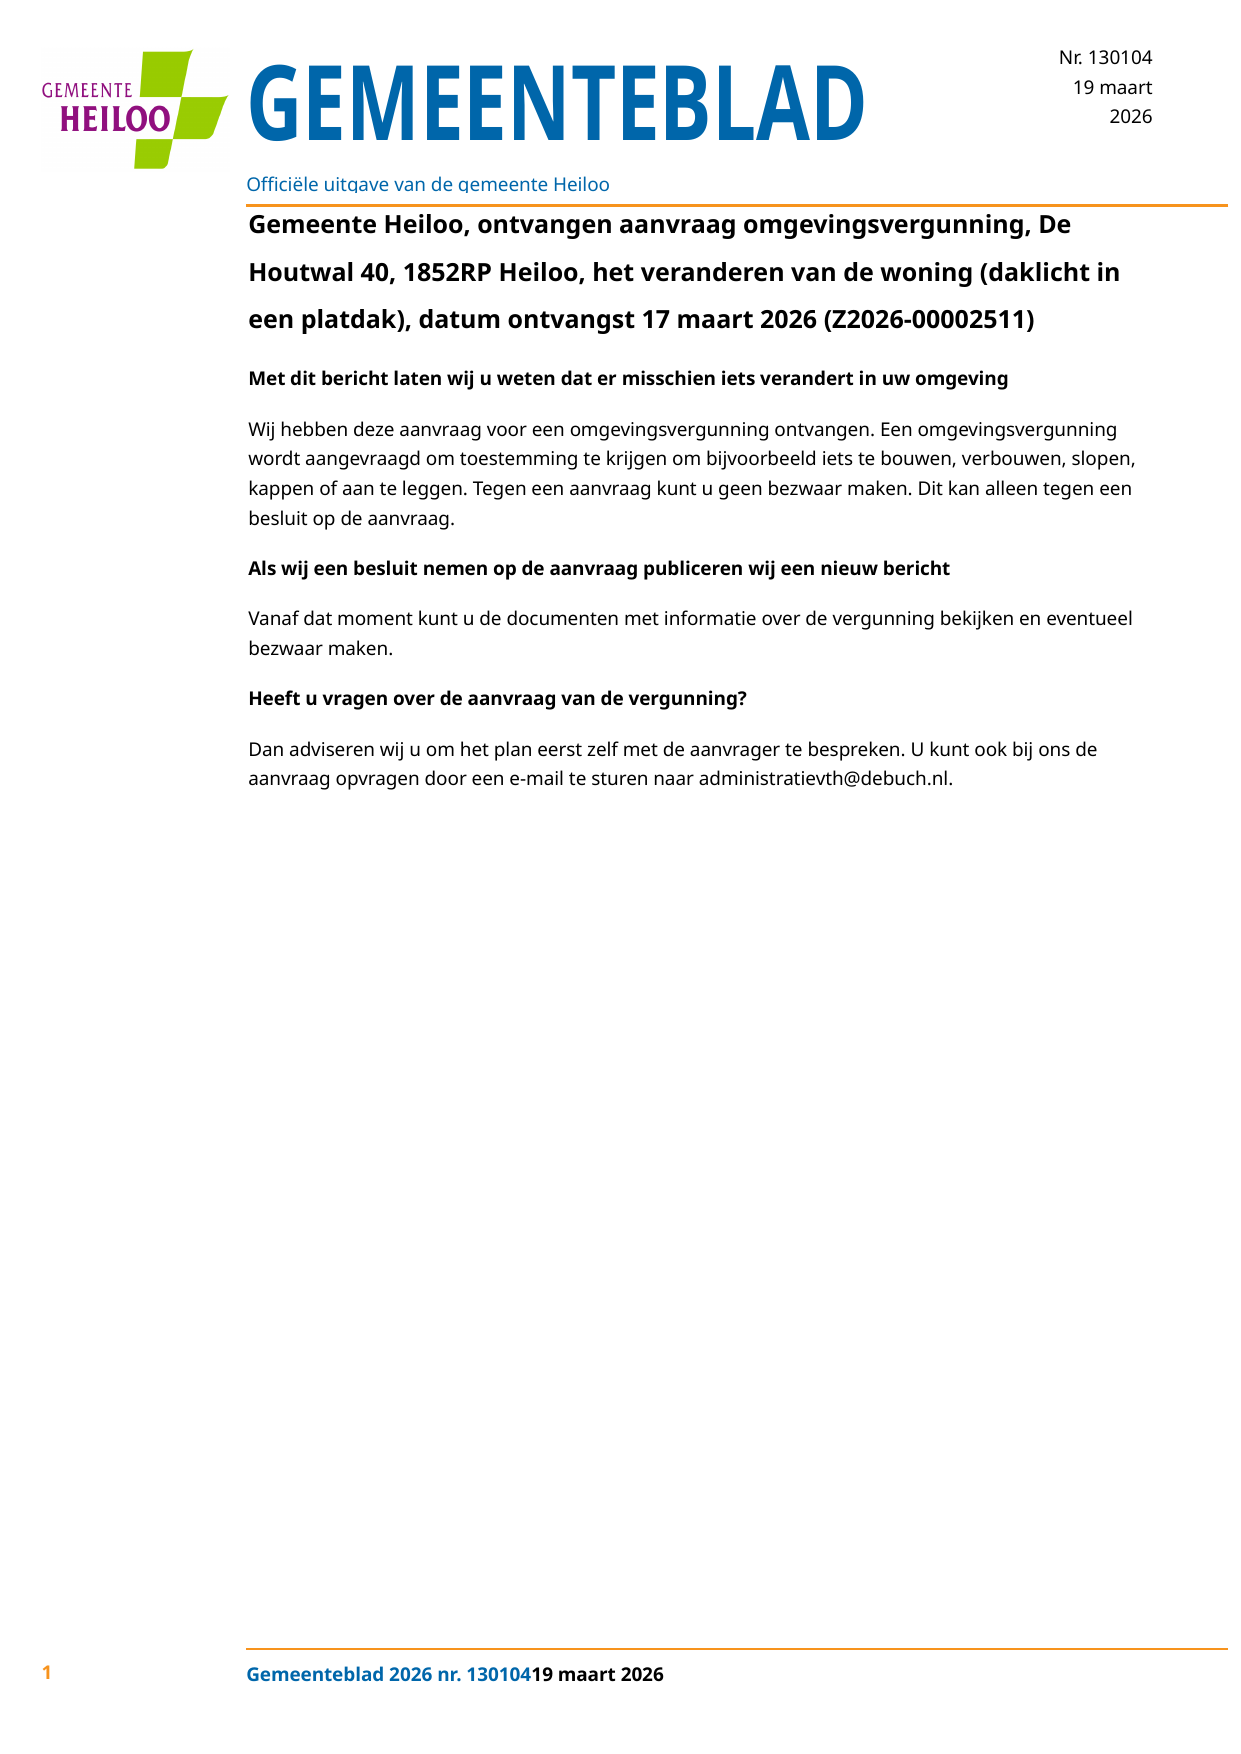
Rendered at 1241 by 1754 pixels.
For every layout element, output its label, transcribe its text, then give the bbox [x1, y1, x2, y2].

text Heeft u vragen over de aanvraag van de vergunning? [248, 686, 1152, 711]
text Vanaf dat moment kunt u de documenten met informatie over de vergunning bekijken en eventueel bezwaar maken. [248, 606, 1152, 661]
text Dan adviseren wij u om het plan eerst zelf met de aanvrager te bespreken. U kunt ook bij ons de aanvraag opvragen door een e-mail te sturen naar administratievth@debuch.nl. [248, 736, 1152, 791]
text Wij hebben deze aanvraag voor een omgevingsvergunning ontvangen. Een omgevingsvergunning wordt aangevraagd om toestemming te krijgen om bijvoorbeeld iets te bouwen, verbouwen, slopen, kappen of aan te leggen. Tegen een aanvraag kunt u geen bezwaar maken. Dit kan alleen tegen een besluit op de aanvraag. [248, 416, 1152, 530]
text Met dit bericht laten wij u weten dat er misschien iets verandert in uw omgeving [248, 366, 1152, 391]
picture [41, 47, 231, 172]
text Gemeente Heiloo, ontvangen aanvraag omgevingsvergunning, De Houtwal 40, 1852RP Heiloo, het veranderen van de woning (daklicht in een platdak), datum ontvangst 17 maart 2026 (Z2026-00002511) [248, 207, 1152, 336]
text Als wij een besluit nemen op de aanvraag publiceren wij een nieuw bericht [248, 555, 1152, 581]
